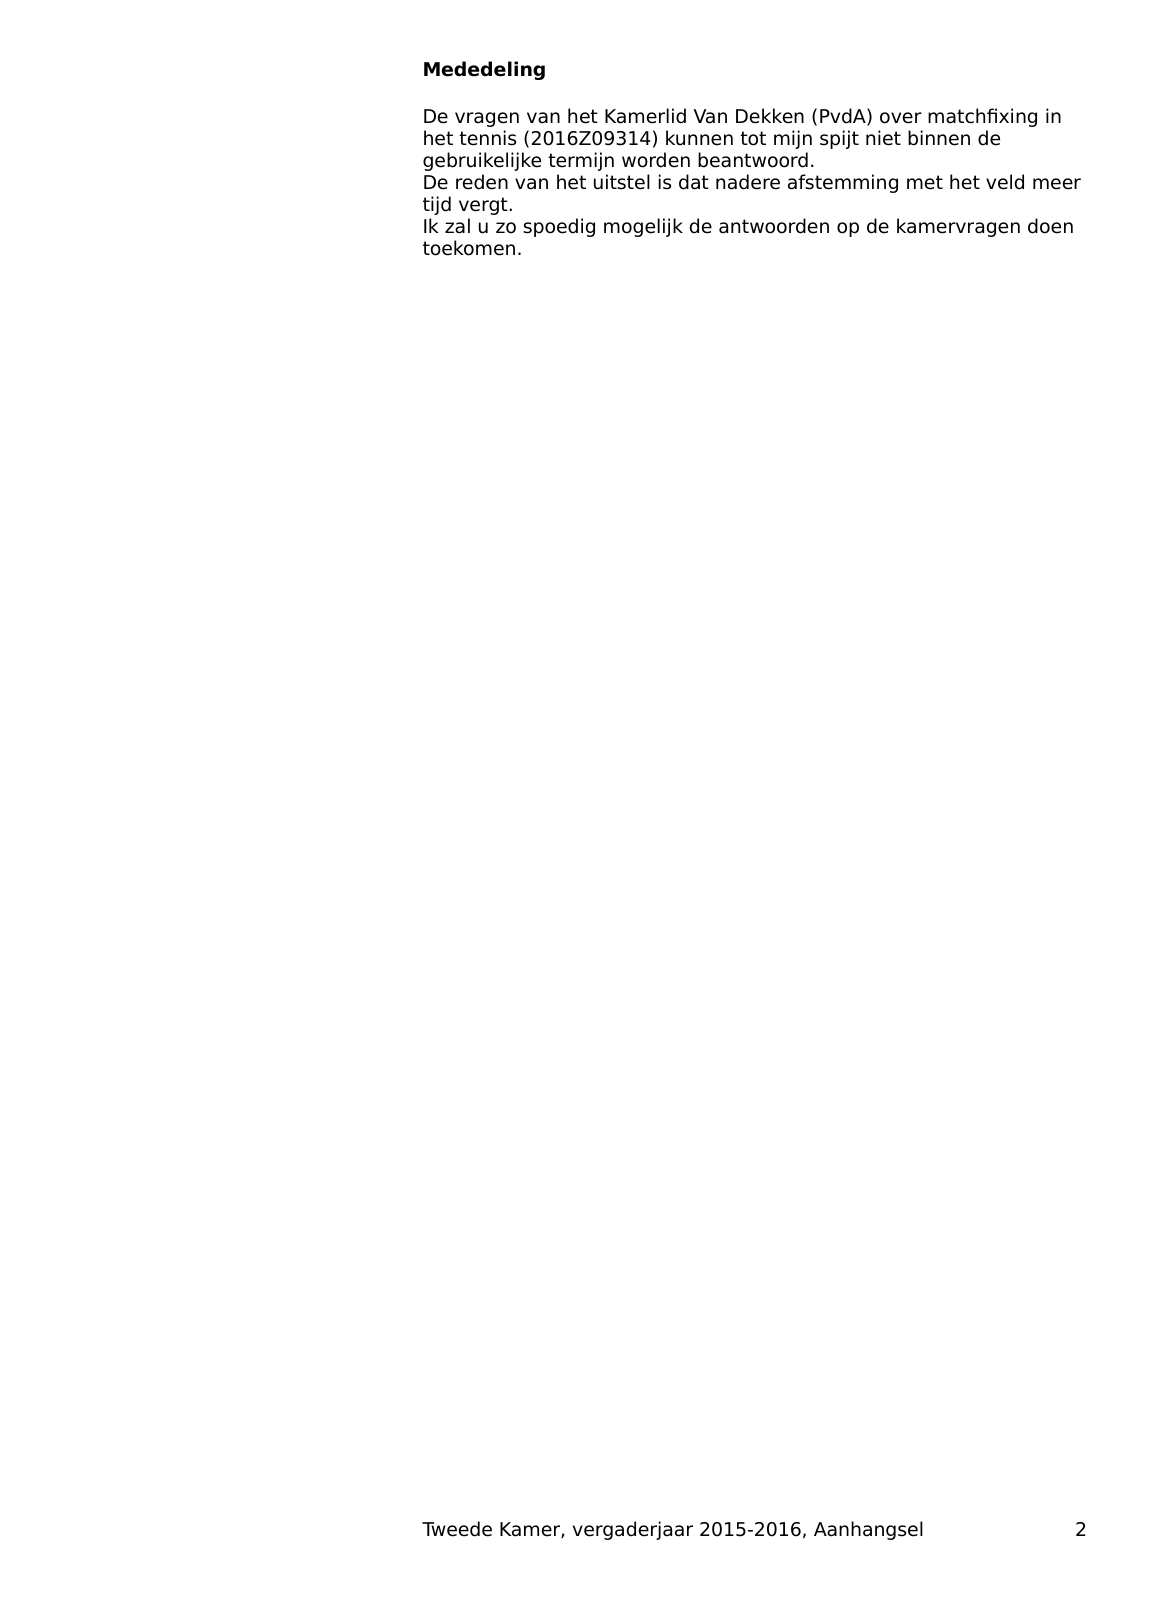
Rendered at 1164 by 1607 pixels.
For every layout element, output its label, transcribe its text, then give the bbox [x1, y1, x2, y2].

text De vragen van het Kamerlid Van Dekken (PvdA) over matchfixing in het tennis (2016Z09314) kunnen tot mijn spijt niet binnen de gebruikelijke termijn worden beantwoord. [422, 106, 1087, 172]
subtitle Mededeling [422, 59, 1087, 81]
text Ik zal u zo spoedig mogelijk de antwoorden op de kamervragen doen toekomen. [422, 216, 1087, 260]
text De reden van het uitstel is dat nadere afstemming met het veld meer tijd vergt. [422, 172, 1087, 216]
